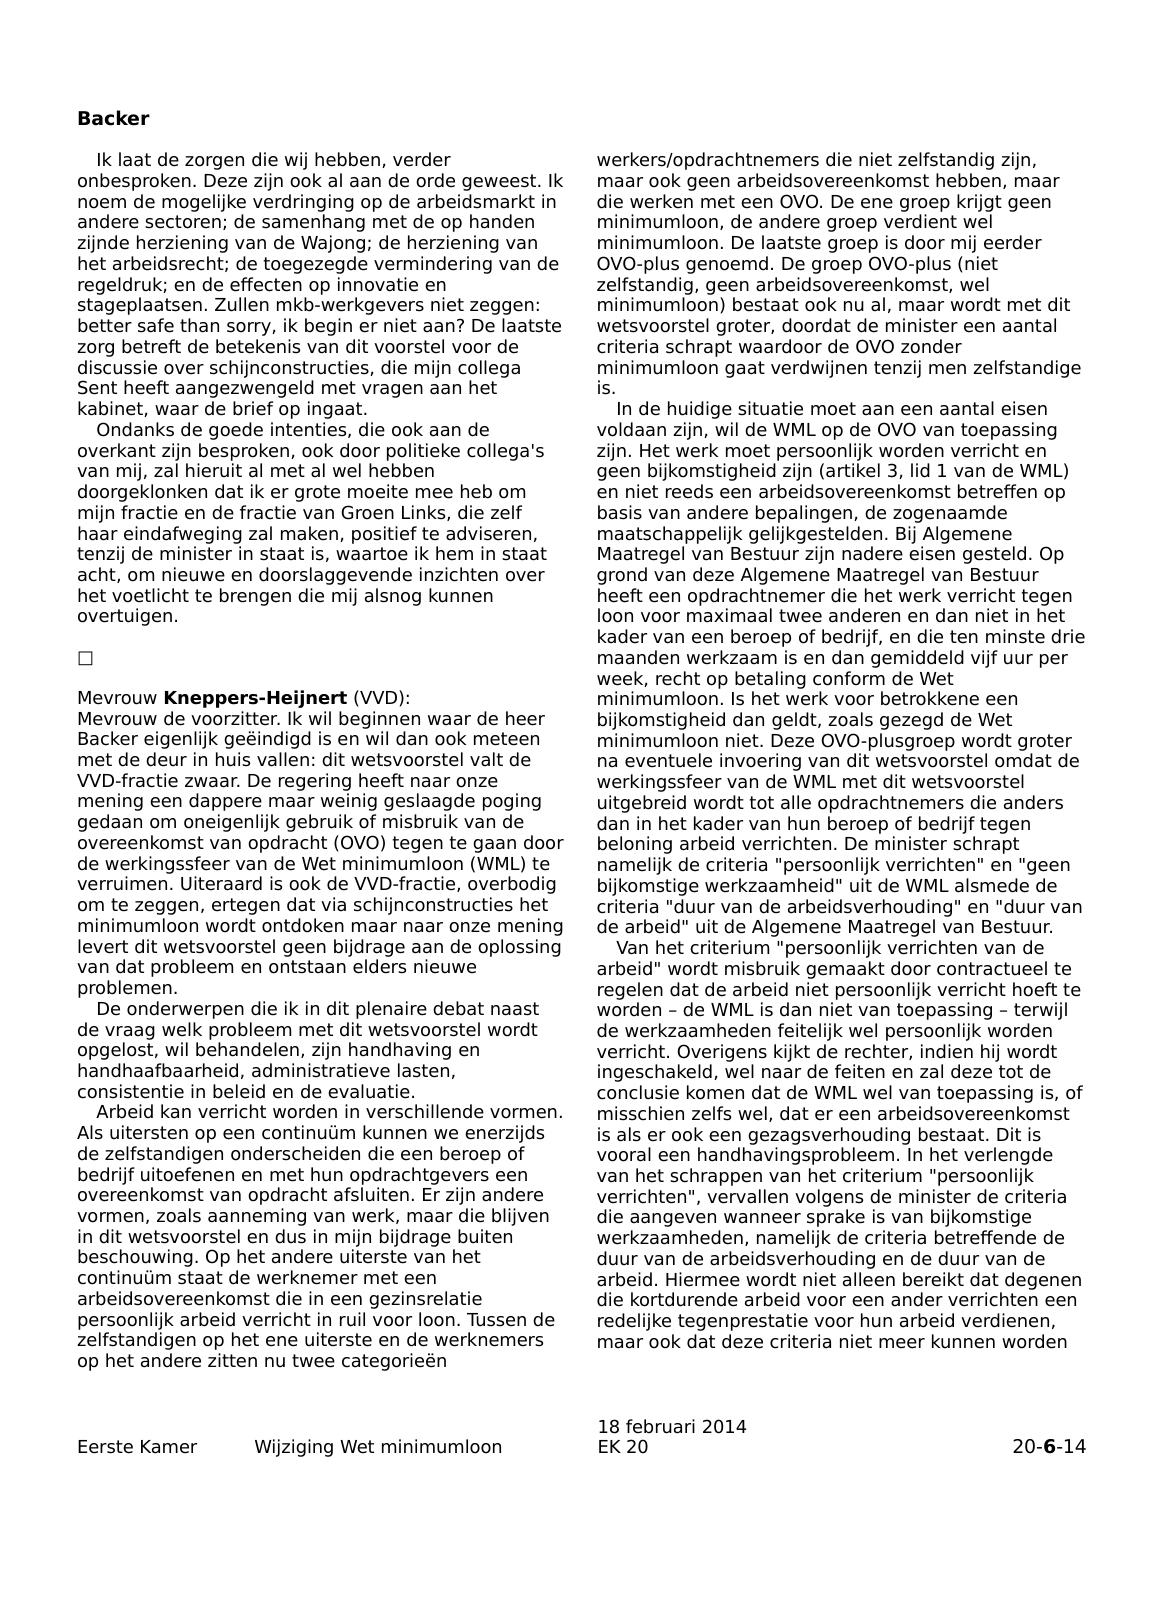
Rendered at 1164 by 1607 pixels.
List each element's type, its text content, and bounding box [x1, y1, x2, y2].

text werkers/opdrachtnemers die niet zelfstandig zijn, maar ook geen arbeidsovereenkomst hebben, maar die werken met een OVO. De ene groep krijgt geen minimumloon, de andere groep verdient wel minimumloon. De laatste groep is door mij eerder OVO-plus genoemd. De groep OVO-plus (niet zelfstandig, geen arbeidsovereenkomst, wel minimumloon) bestaat ook nu al, maar wordt met dit wetsvoorstel groter, doordat de minister een aantal criteria schrapt waardoor de OVO zonder minimumloon gaat verdwijnen tenzij men zelfstandige is. [596, 150, 1087, 399]
text Ondanks de goede intenties, die ook aan de overkant zijn besproken, ook door politieke collega's van mij, zal hieruit al met al wel hebben doorgeklonken dat ik er grote moeite mee heb om mijn fractie en de fractie van Groen Links, die zelf haar eindafweging zal maken, positief te adviseren, tenzij de minister in staat is, waartoe ik hem in staat acht, om nieuwe en doorslaggevende inzichten over het voetlicht te brengen die mij alsnog kunnen overtuigen. [77, 420, 567, 627]
text □ [77, 647, 567, 668]
text De onderwerpen die ik in dit plenaire debat naast de vraag welk probleem met dit wetsvoorstel wordt opgelost, wil behandelen, zijn handhaving en handhaafbaarheid, administratieve lasten, consistentie in beleid en de evaluatie. [77, 999, 567, 1102]
text Van het criterium "persoonlijk verrichten van de arbeid" wordt misbruik gemaakt door contractueel te regelen dat de arbeid niet persoonlijk verricht hoeft te worden – de WML is dan niet van toepassing – terwijl de werkzaamheden feitelijk wel persoonlijk worden verricht. Overigens kijkt de rechter, indien hij wordt ingeschakeld, wel naar de feiten en zal deze tot de conclusie komen dat de WML wel van toepassing is, of misschien zelfs wel, dat er een arbeidsovereenkomst is als er ook een gezagsverhouding bestaat. Dit is vooral een handhavingsprobleem. In het verlengde van het schrappen van het criterium "persoonlijk verrichten", vervallen volgens de minister de criteria die aangeven wanneer sprake is van bijkomstige werkzaamheden, namelijk de criteria betreffende de duur van de arbeidsverhouding en de duur van de arbeid. Hiermee wordt niet alleen bereikt dat degenen die kortdurende arbeid voor een ander verrichten een redelijke tegenprestatie voor hun arbeid verdienen, maar ook dat deze criteria niet meer kunnen worden [596, 938, 1087, 1352]
text Mevrouw Kneppers-Heijnert (VVD): [77, 688, 567, 708]
text Mevrouw de voorzitter. Ik wil beginnen waar de heer Backer eigenlijk geëindigd is en wil dan ook meteen met de deur in huis vallen: dit wetsvoorstel valt de VVD-fractie zwaar. De regering heeft naar onze mening een dappere maar weinig geslaagde poging gedaan om oneigenlijk gebruik of misbruik van de overeenkomst van opdracht (OVO) tegen te gaan door de werkingssfeer van de Wet minimumloon (WML) te verruimen. Uiteraard is ook de VVD-fractie, overbodig om te zeggen, ertegen dat via schijnconstructies het minimumloon wordt ontdoken maar naar onze mening levert dit wetsvoorstel geen bijdrage aan de oplossing van dat probleem en ontstaan elders nieuwe problemen. [77, 708, 567, 999]
text In de huidige situatie moet aan een aantal eisen voldaan zijn, wil de WML op de OVO van toepassing zijn. Het werk moet persoonlijk worden verricht en geen bijkomstigheid zijn (artikel 3, lid 1 van de WML) en niet reeds een arbeidsovereenkomst betreffen op basis van andere bepalingen, de zogenaamde maatschappelijk gelijkgestelden. Bij Algemene Maatregel van Bestuur zijn nadere eisen gesteld. Op grond van deze Algemene Maatregel van Bestuur heeft een opdrachtnemer die het werk verricht tegen loon voor maximaal twee anderen en dan niet in het kader van een beroep of bedrijf, en die ten minste drie maanden werkzaam is en dan gemiddeld vijf uur per week, recht op betaling conform de Wet minimumloon. Is het werk voor betrokkene een bijkomstigheid dan geldt, zoals gezegd de Wet minimumloon niet. Deze OVO-plusgroep wordt groter na eventuele invoering van dit wetsvoorstel omdat de werkingssfeer van de WML met dit wetsvoorstel uitgebreid wordt tot alle opdrachtnemers die anders dan in het kader van hun beroep of bedrijf tegen beloning arbeid verrichten. De minister schrapt namelijk de criteria "persoonlijk verrichten" en "geen bijkomstige werkzaamheid" uit de WML alsmede de criteria "duur van de arbeidsverhouding" en "duur van de arbeid" uit de Algemene Maatregel van Bestuur. [596, 399, 1087, 938]
text Arbeid kan verricht worden in verschillende vormen. Als uitersten op een continuüm kunnen we enerzijds de zelfstandigen onderscheiden die een beroep of bedrijf uitoefenen en met hun opdrachtgevers een overeenkomst van opdracht afsluiten. Er zijn andere vormen, zoals aanneming van werk, maar die blijven in dit wetsvoorstel en dus in mijn bijdrage buiten beschouwing. Op het andere uiterste van het continuüm staat de werknemer met een arbeidsovereenkomst die in een gezinsrelatie persoonlijk arbeid verricht in ruil voor loon. Tussen de zelfstandigen op het ene uiterste en de werknemers op het andere zitten nu twee categorieën [77, 1102, 567, 1372]
text Ik laat de zorgen die wij hebben, verder onbesproken. Deze zijn ook al aan de orde geweest. Ik noem de mogelijke verdringing op de arbeidsmarkt in andere sectoren; de samenhang met de op handen zijnde herziening van de Wajong; de herziening van het arbeidsrecht; de toegezegde vermindering van de regeldruk; en de effecten op innovatie en stageplaatsen. Zullen mkb-werkgevers niet zeggen: better safe than sorry, ik begin er niet aan? De laatste zorg betreft de betekenis van dit voorstel voor de discussie over schijnconstructies, die mijn collega Sent heeft aangezwengeld met vragen aan het kabinet, waar de brief op ingaat. [77, 150, 567, 420]
